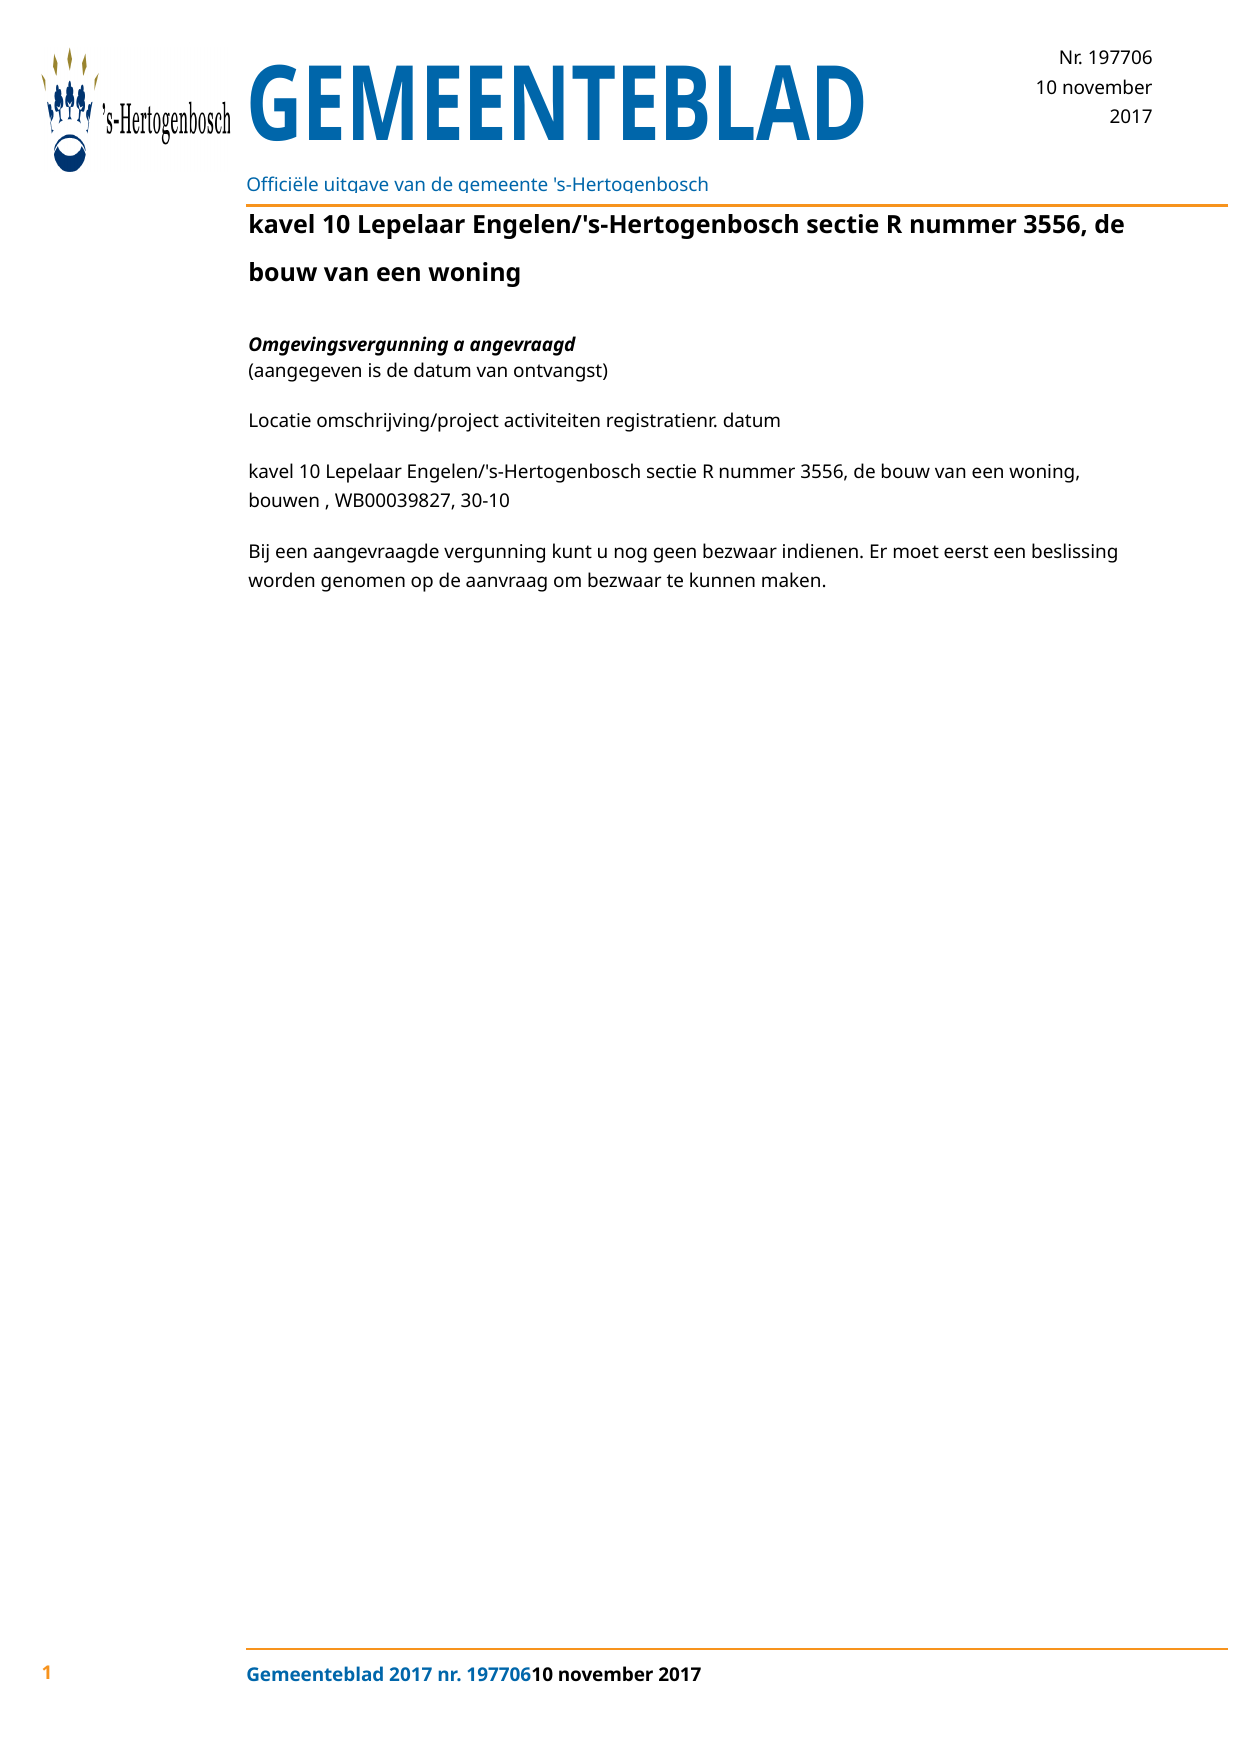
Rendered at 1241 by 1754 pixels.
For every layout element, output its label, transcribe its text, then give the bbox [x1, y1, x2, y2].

text kavel 10 Lepelaar Engelen/'s-Hertogenbosch sectie R nummer 3556, de bouw van een woning [248, 207, 1152, 288]
text kavel 10 Lepelaar Engelen/'s-Hertogenbosch sectie R nummer 3556, de bouw van een woning, bouwen , WB00039827, 30-10 [248, 458, 1152, 513]
text Bij een aangevraagde vergunning kunt u nog geen bezwaar indienen. Er moet eerst een beslissing worden genomen op de aanvraag om bezwaar te kunnen maken. [248, 538, 1152, 593]
text Locatie omschrijving/project activiteiten registratienr. datum [248, 408, 1152, 433]
picture [41, 47, 231, 172]
text (aangegeven is de datum van ontvangst) [248, 357, 1152, 383]
text Omgevingsvergunning a angevraagd [248, 331, 1152, 357]
